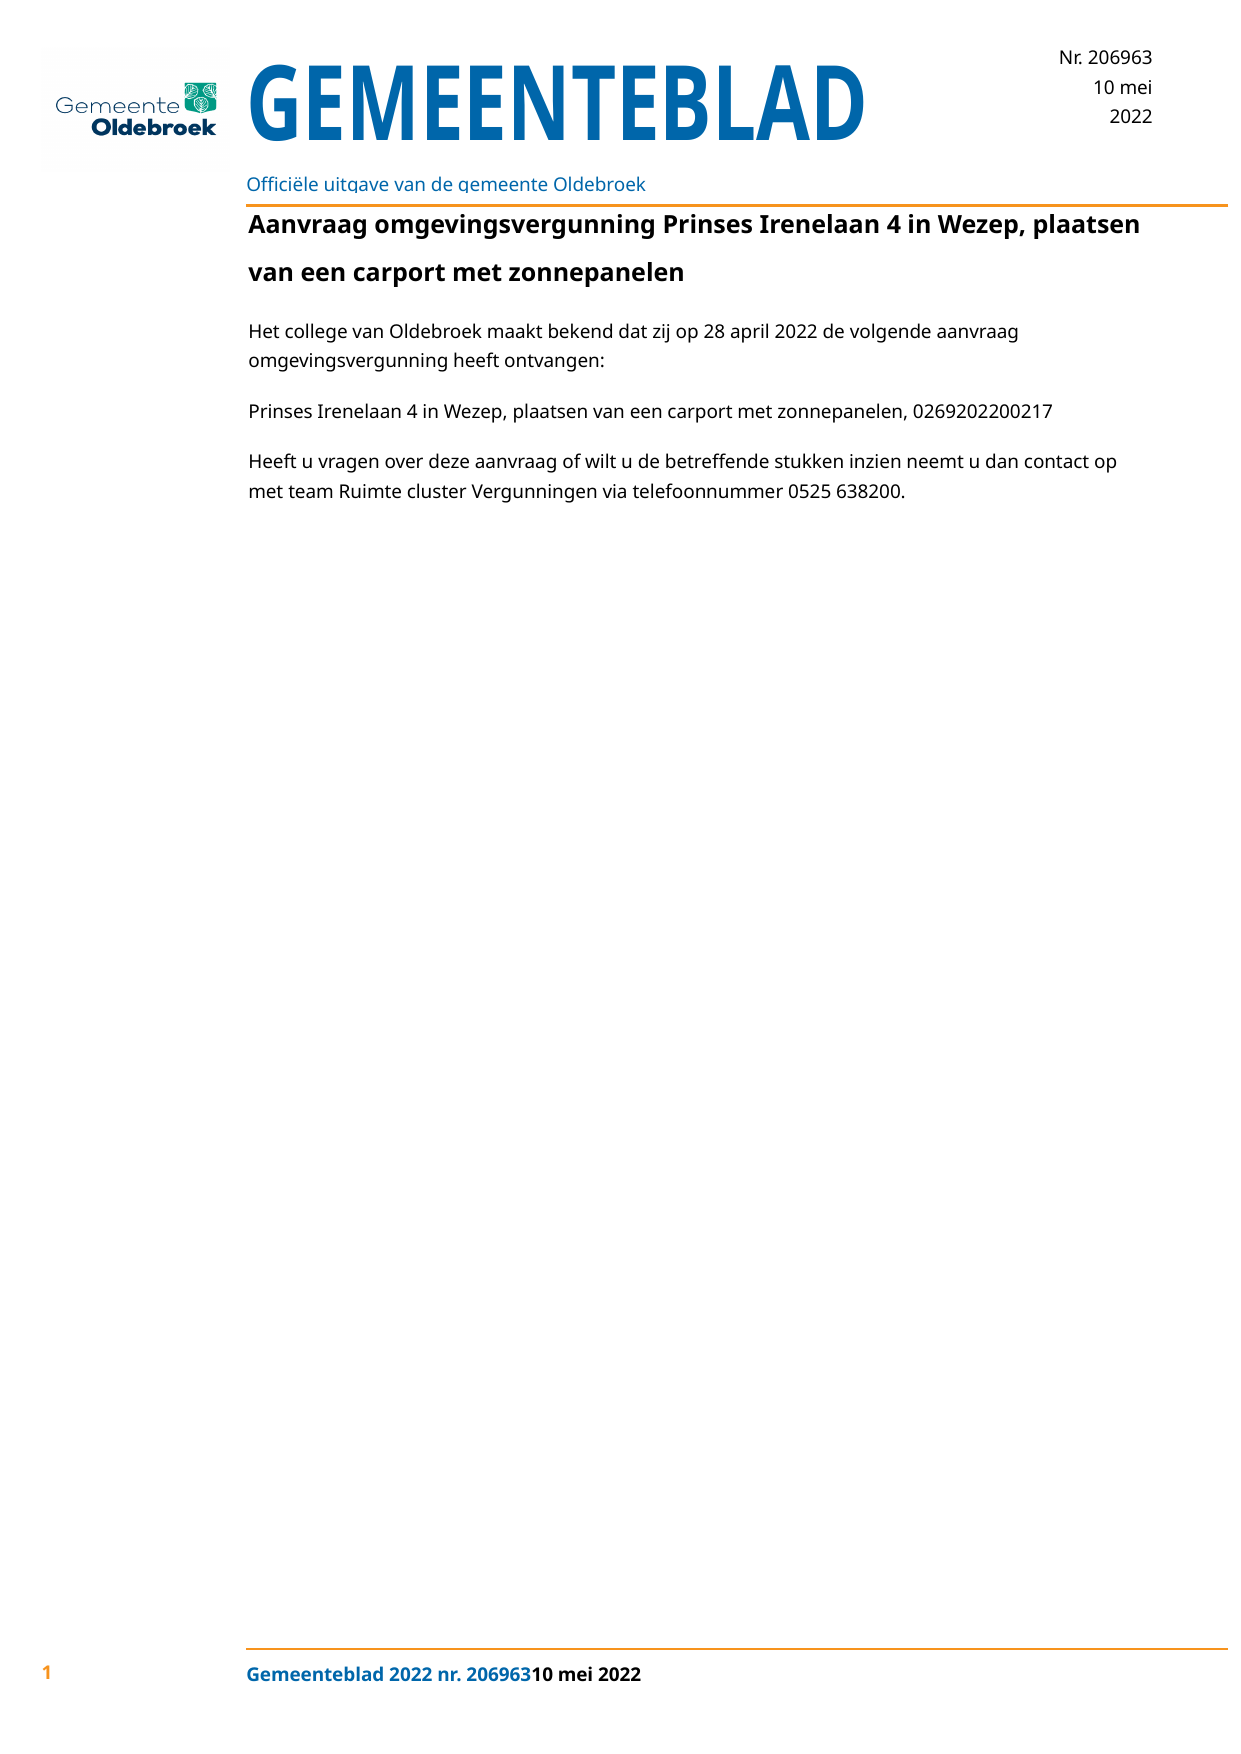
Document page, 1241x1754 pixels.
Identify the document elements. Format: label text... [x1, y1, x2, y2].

text Prinses Irenelaan 4 in Wezep, plaatsen van een carport met zonnepanelen, 0269202200217 [248, 398, 1152, 424]
text Het college van Oldebroek maakt bekend dat zij op 28 april 2022 de volgende aanvraag omgevingsvergunning heeft ontvangen: [248, 318, 1152, 373]
text Aanvraag omgevingsvergunning Prinses Irenelaan 4 in Wezep, plaatsen van een carport met zonnepanelen [248, 207, 1152, 288]
text Heeft u vragen over deze aanvraag of wilt u de betreffende stukken inzien neemt u dan contact op met team Ruimte cluster Vergunningen via telefoonnummer 0525 638200. [248, 448, 1152, 504]
picture [41, 47, 231, 172]
